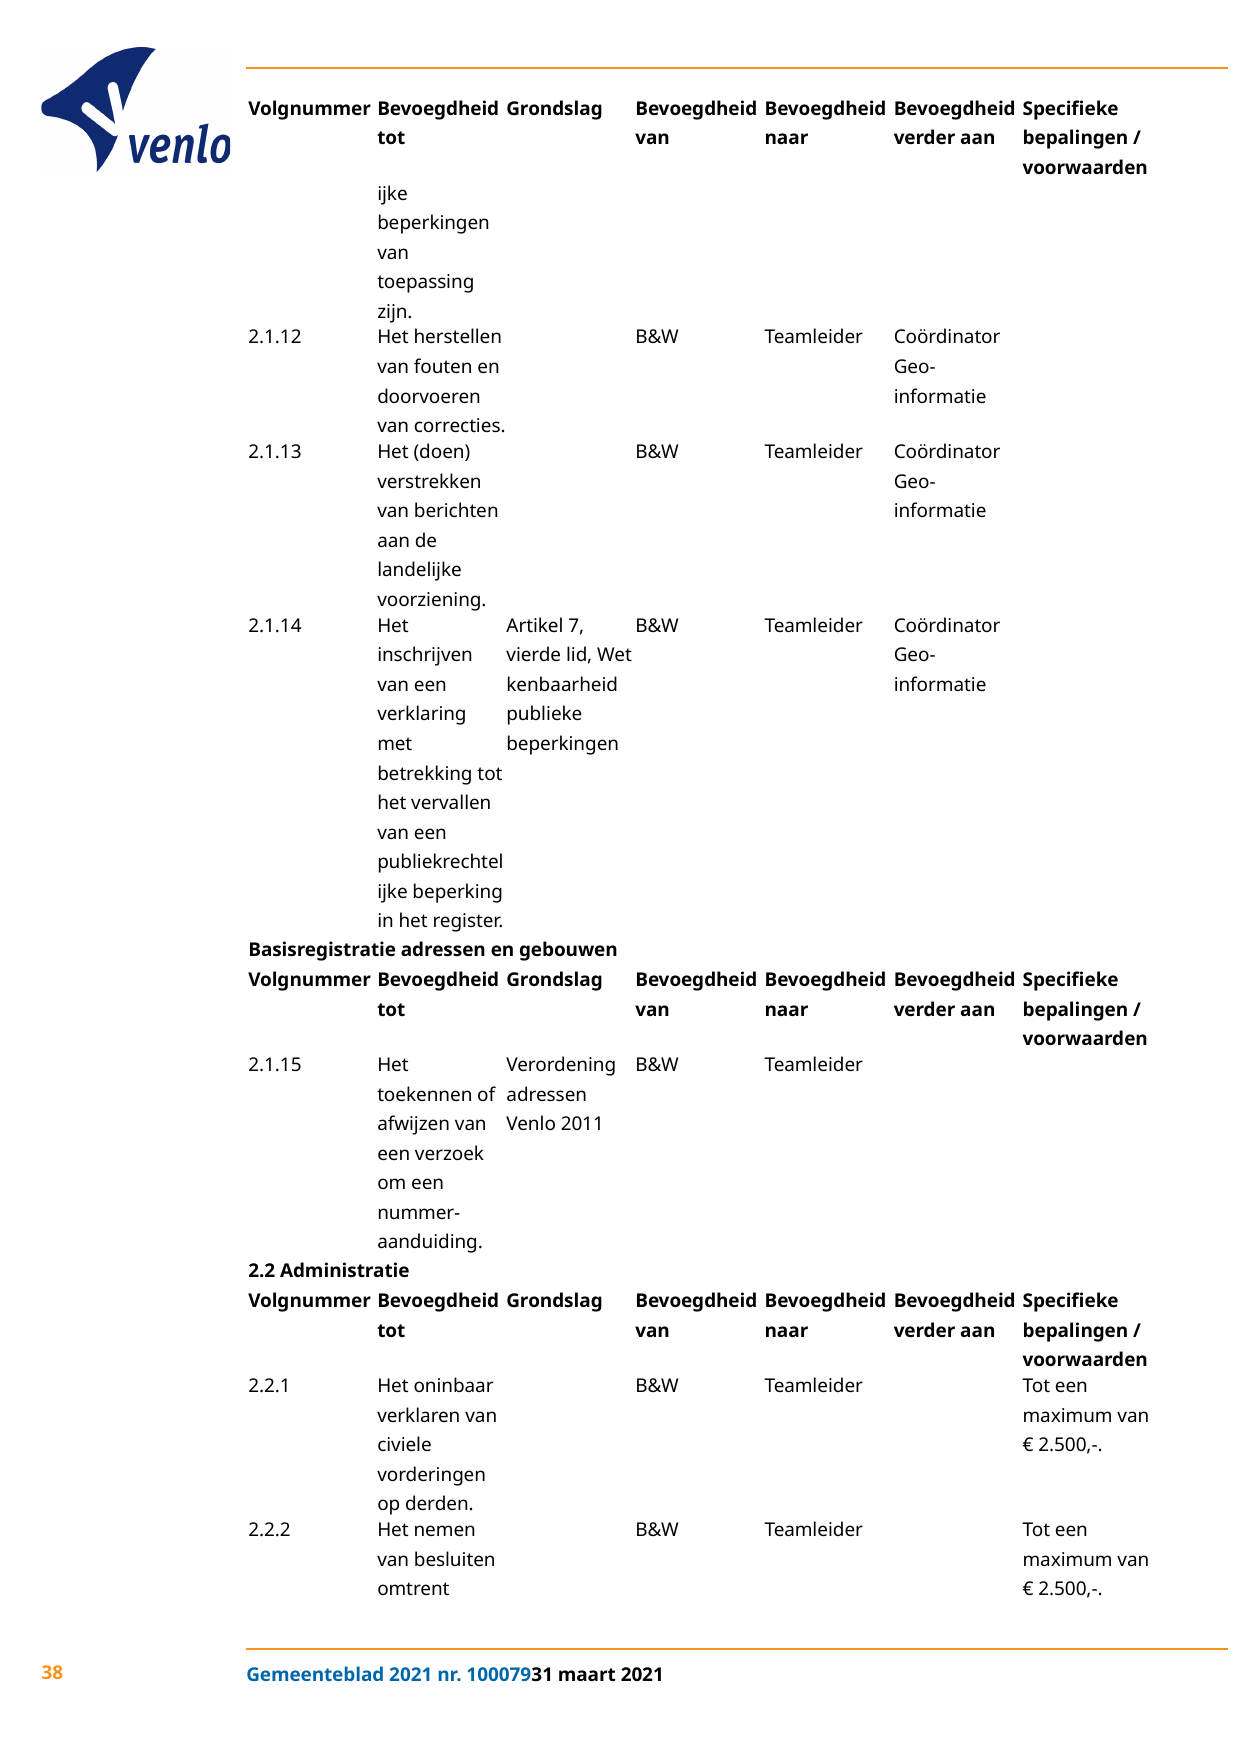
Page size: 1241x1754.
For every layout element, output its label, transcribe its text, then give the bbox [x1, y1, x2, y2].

table_cell B&W [635, 438, 764, 612]
table_header Bevoegdheid naar [764, 966, 893, 1051]
table_cell B&W [635, 612, 764, 933]
table_header Bevoegdheid naar [764, 95, 893, 180]
table_cell Het herstellen van fouten en doorvoeren van correcties. [377, 324, 506, 438]
table_cell Teamleider [764, 1051, 893, 1254]
text 2.2 Administratie [248, 1258, 1152, 1283]
table_cell Het toekennen of afwijzen van een verzoek om een nummer-aanduiding. [377, 1051, 506, 1254]
table_cell Teamleider [764, 1372, 893, 1516]
table_cell Het (doen) verstrekken van berichten aan de landelijke voorziening. [377, 438, 506, 612]
table_cell Artikel 7, vierde lid, Wet kenbaarheid publieke beperkingen [506, 612, 635, 933]
table_header Specifieke bepalingen / voorwaarden [1023, 95, 1152, 180]
table_cell [1023, 438, 1152, 612]
table_header Bevoegdheid tot [377, 1288, 506, 1372]
table_cell Teamleider [764, 612, 893, 933]
text Basisregistratie adressen en gebouwen [248, 937, 1152, 962]
table_cell [506, 1372, 635, 1516]
table_cell [894, 1516, 1022, 1601]
table_cell [506, 180, 635, 324]
table_cell Coördinator Geo-informatie [894, 324, 1022, 438]
table_header Bevoegdheid van [635, 95, 764, 180]
table_header Bevoegdheid naar [764, 1288, 893, 1372]
table_cell 2.1.13 [248, 438, 377, 612]
table_cell 2.2.2 [248, 1516, 377, 1601]
table_cell Het nemen van besluiten omtrent [377, 1516, 506, 1601]
table_cell Teamleider [764, 324, 893, 438]
table_cell [635, 180, 764, 324]
table_cell 2.2.1 [248, 1372, 377, 1516]
table_cell [1023, 612, 1152, 933]
table_cell [764, 180, 893, 324]
table_cell 2.1.12 [248, 324, 377, 438]
table_header Specifieke bepalingen / voorwaarden [1023, 1288, 1152, 1372]
table_cell B&W [635, 1516, 764, 1601]
table_header Specifieke bepalingen / voorwaarden [1023, 966, 1152, 1051]
table_header Bevoegdheid van [635, 966, 764, 1051]
table_header Grondslag [506, 1288, 635, 1372]
table_cell Coördinator Geo-informatie [894, 438, 1022, 612]
table_cell 2.1.14 [248, 612, 377, 933]
table_cell [894, 1372, 1022, 1516]
table_header Volgnummer [248, 95, 377, 180]
table_cell Tot een maximum van € 2.500,-. [1023, 1372, 1152, 1516]
table_cell Teamleider [764, 1516, 893, 1601]
table_cell Teamleider [764, 438, 893, 612]
table_cell Het oninbaar verklaren van civiele vorderingen op derden. [377, 1372, 506, 1516]
table_header Volgnummer [248, 1288, 377, 1372]
table_cell [1023, 324, 1152, 438]
table_header Bevoegdheid tot [377, 95, 506, 180]
table_header Bevoegdheid van [635, 1288, 764, 1372]
table_cell 2.1.15 [248, 1051, 377, 1254]
table_cell Verordening adressen Venlo 2011 [506, 1051, 635, 1254]
table_cell [1023, 1051, 1152, 1254]
table_cell [506, 1516, 635, 1601]
table_header Grondslag [506, 95, 635, 180]
table_cell B&W [635, 324, 764, 438]
table_header Bevoegdheid verder aan [894, 95, 1022, 180]
table_cell [1023, 180, 1152, 324]
table_header Bevoegdheid tot [377, 966, 506, 1051]
table_cell B&W [635, 1372, 764, 1516]
table_cell [248, 180, 377, 324]
table_cell Het inschrijven van een verklaring met betrekking tot het vervallen van een publiekrechtelijke beperking in het register. [377, 612, 506, 933]
table_header Volgnummer [248, 966, 377, 1051]
table_header Bevoegdheid verder aan [894, 1288, 1022, 1372]
table_cell [506, 438, 635, 612]
picture [41, 47, 231, 172]
table_cell Coördinator Geo-informatie [894, 612, 1022, 933]
table_cell Tot een maximum van € 2.500,-. [1023, 1516, 1152, 1601]
table_header Bevoegdheid verder aan [894, 966, 1022, 1051]
table_cell B&W [635, 1051, 764, 1254]
table_cell [894, 180, 1022, 324]
table_cell ijke beperkingen van toepassing zijn. [377, 180, 506, 324]
table_cell [506, 324, 635, 438]
table_header Grondslag [506, 966, 635, 1051]
table_cell [894, 1051, 1022, 1254]
